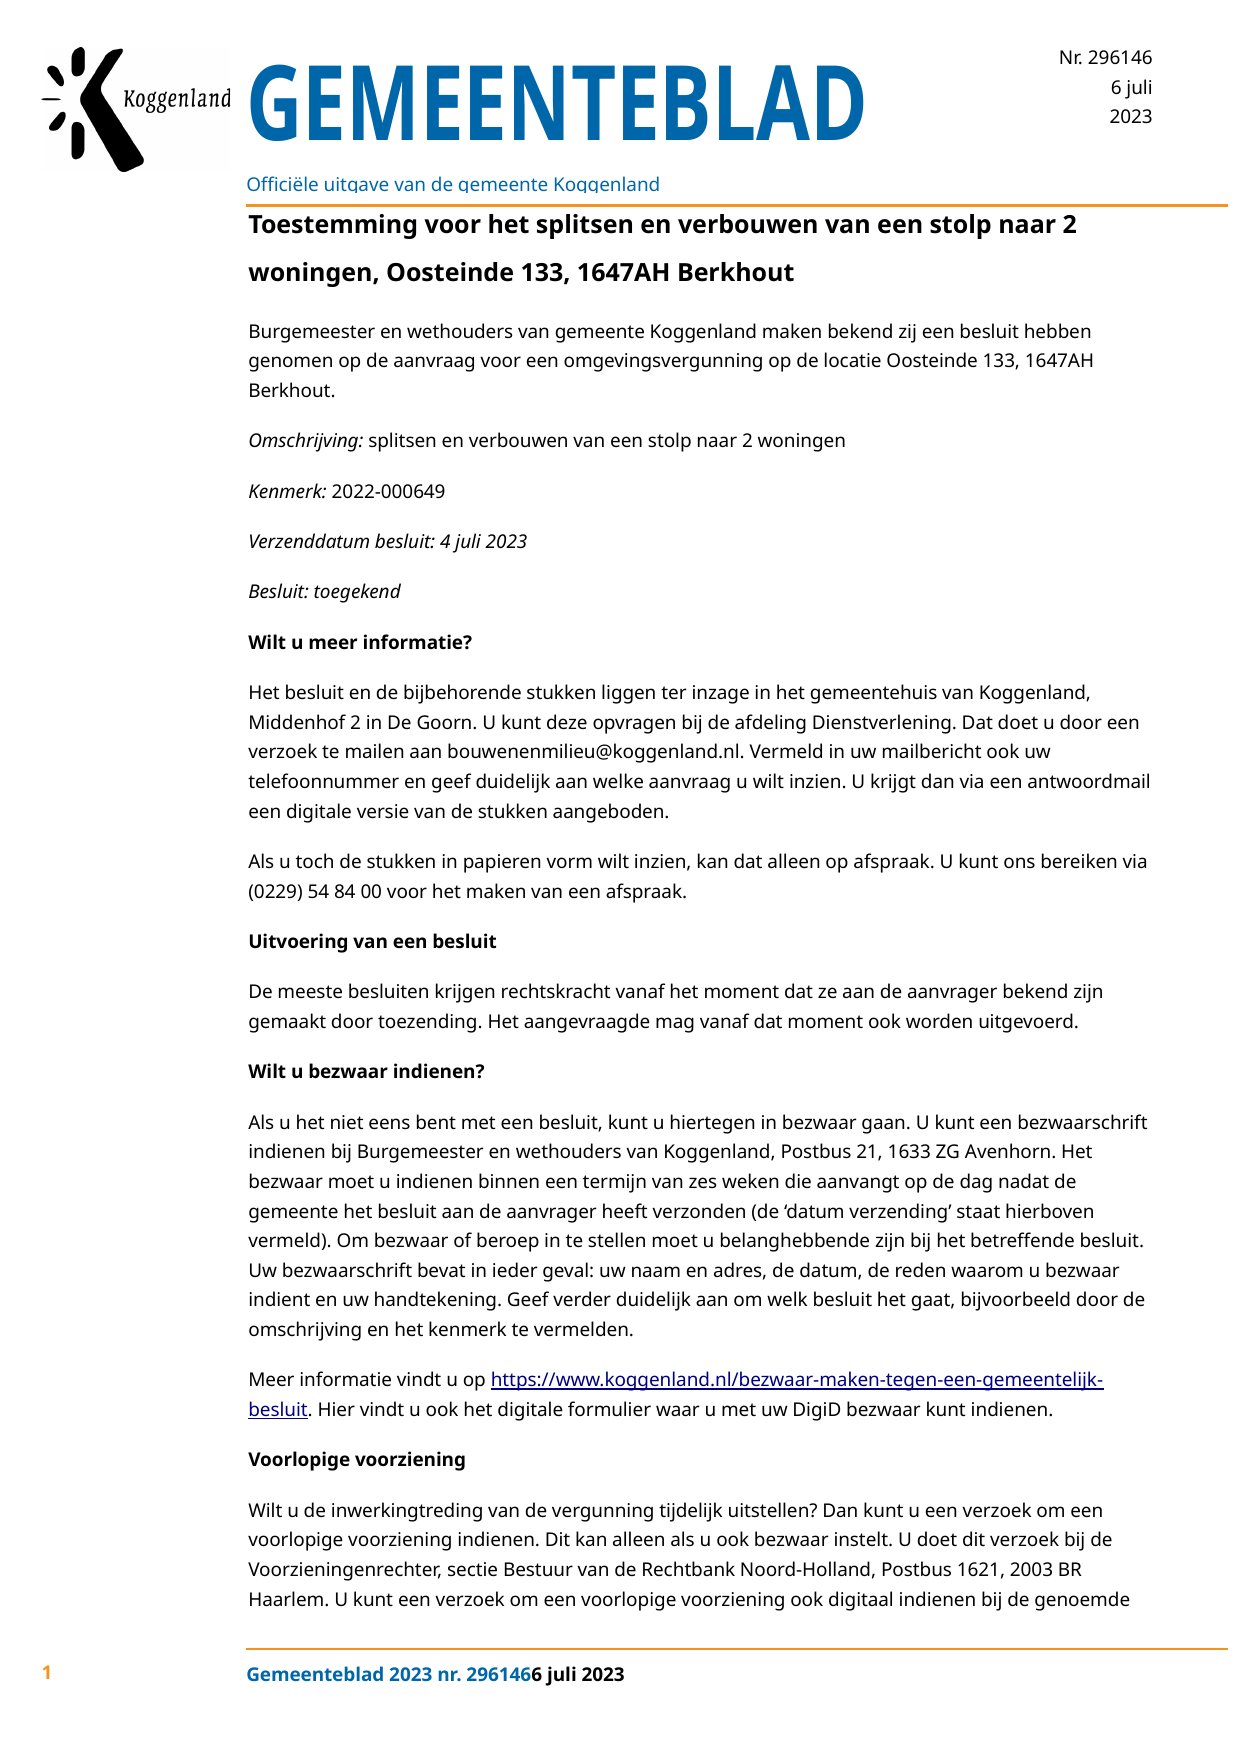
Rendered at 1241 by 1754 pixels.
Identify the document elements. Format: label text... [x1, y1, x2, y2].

text Besluit: toegekend [248, 579, 1152, 604]
text Omschrijving: splitsen en verbouwen van een stolp naar 2 woningen [248, 427, 1152, 453]
text Burgemeester en wethouders van gemeente Koggenland maken bekend zij een besluit hebben genomen op de aanvraag voor een omgevingsvergunning op de locatie Oosteinde 133, 1647AH Berkhout. [248, 318, 1152, 403]
text Uitvoering van een besluit [248, 928, 1152, 954]
text Als u het niet eens bent met een besluit, kunt u hiertegen in bezwaar gaan. U kunt een bezwaarschrift indienen bij Burgemeester en wethouders van Koggenland, Postbus 21, 1633 ZG Avenhorn. Het bezwaar moet u indienen binnen een termijn van zes weken die aanvangt op de dag nadat de gemeente het besluit aan de aanvrager heeft verzonden (de ‘datum verzending’ staat hierboven vermeld). Om bezwaar of beroep in te stellen moet u belanghebbende zijn bij het betreffende besluit. Uw bezwaarschrift bevat in ieder geval: uw naam en adres, de datum, de reden waarom u bezwaar indient en uw handtekening. Geef verder duidelijk aan om welk besluit het gaat, bijvoorbeeld door de omschrijving en het kenmerk te vermelden. [248, 1109, 1152, 1342]
text Meer informatie vindt u op https://www.koggenland.nl/bezwaar-maken-tegen-een-gemeentelijk-besluit. Hier vindt u ook het digitale formulier waar u met uw DigiD bezwaar kunt indienen. [248, 1367, 1152, 1422]
text Wilt u meer informatie? [248, 629, 1152, 655]
text Kenmerk: 2022-000649 [248, 478, 1152, 504]
text Verzenddatum besluit: 4 juli 2023 [248, 528, 1152, 554]
text Het besluit en de bijbehorende stukken liggen ter inzage in het gemeentehuis van Koggenland, Middenhof 2 in De Goorn. U kunt deze opvragen bij de afdeling Dienstverlening. Dat doet u door een verzoek te mailen aan bouwenenmilieu@koggenland.nl. Vermeld in uw mailbericht ook uw telefoonnummer en geef duidelijk aan welke aanvraag u wilt inzien. U krijgt dan via een antwoordmail een digitale versie van de stukken aangeboden. [248, 679, 1152, 824]
text Toestemming voor het splitsen en verbouwen van een stolp naar 2 woningen, Oosteinde 133, 1647AH Berkhout [248, 207, 1152, 288]
text De meeste besluiten krijgen rechtskracht vanaf het moment dat ze aan de aanvrager bekend zijn gemaakt door toezending. Het aangevraagde mag vanaf dat moment ook worden uitgevoerd. [248, 979, 1152, 1034]
text Wilt u de inwerkingtreding van de vergunning tijdelijk uitstellen? Dan kunt u een verzoek om een voorlopige voorziening indienen. Dit kan alleen als u ook bezwaar instelt. U doet dit verzoek bij de Voorzieningenrechter, sectie Bestuur van de Rechtbank Noord-Holland, Postbus 1621, 2003 BR Haarlem. U kunt een verzoek om een voorlopige voorziening ook digitaal indienen bij de genoemde [248, 1497, 1152, 1612]
text Voorlopige voorziening [248, 1447, 1152, 1472]
text Als u toch de stukken in papieren vorm wilt inzien, kan dat alleen op afspraak. U kunt ons bereiken via (0229) 54 84 00 voor het maken van een afspraak. [248, 848, 1152, 904]
text Wilt u bezwaar indienen? [248, 1059, 1152, 1084]
picture [41, 47, 231, 172]
